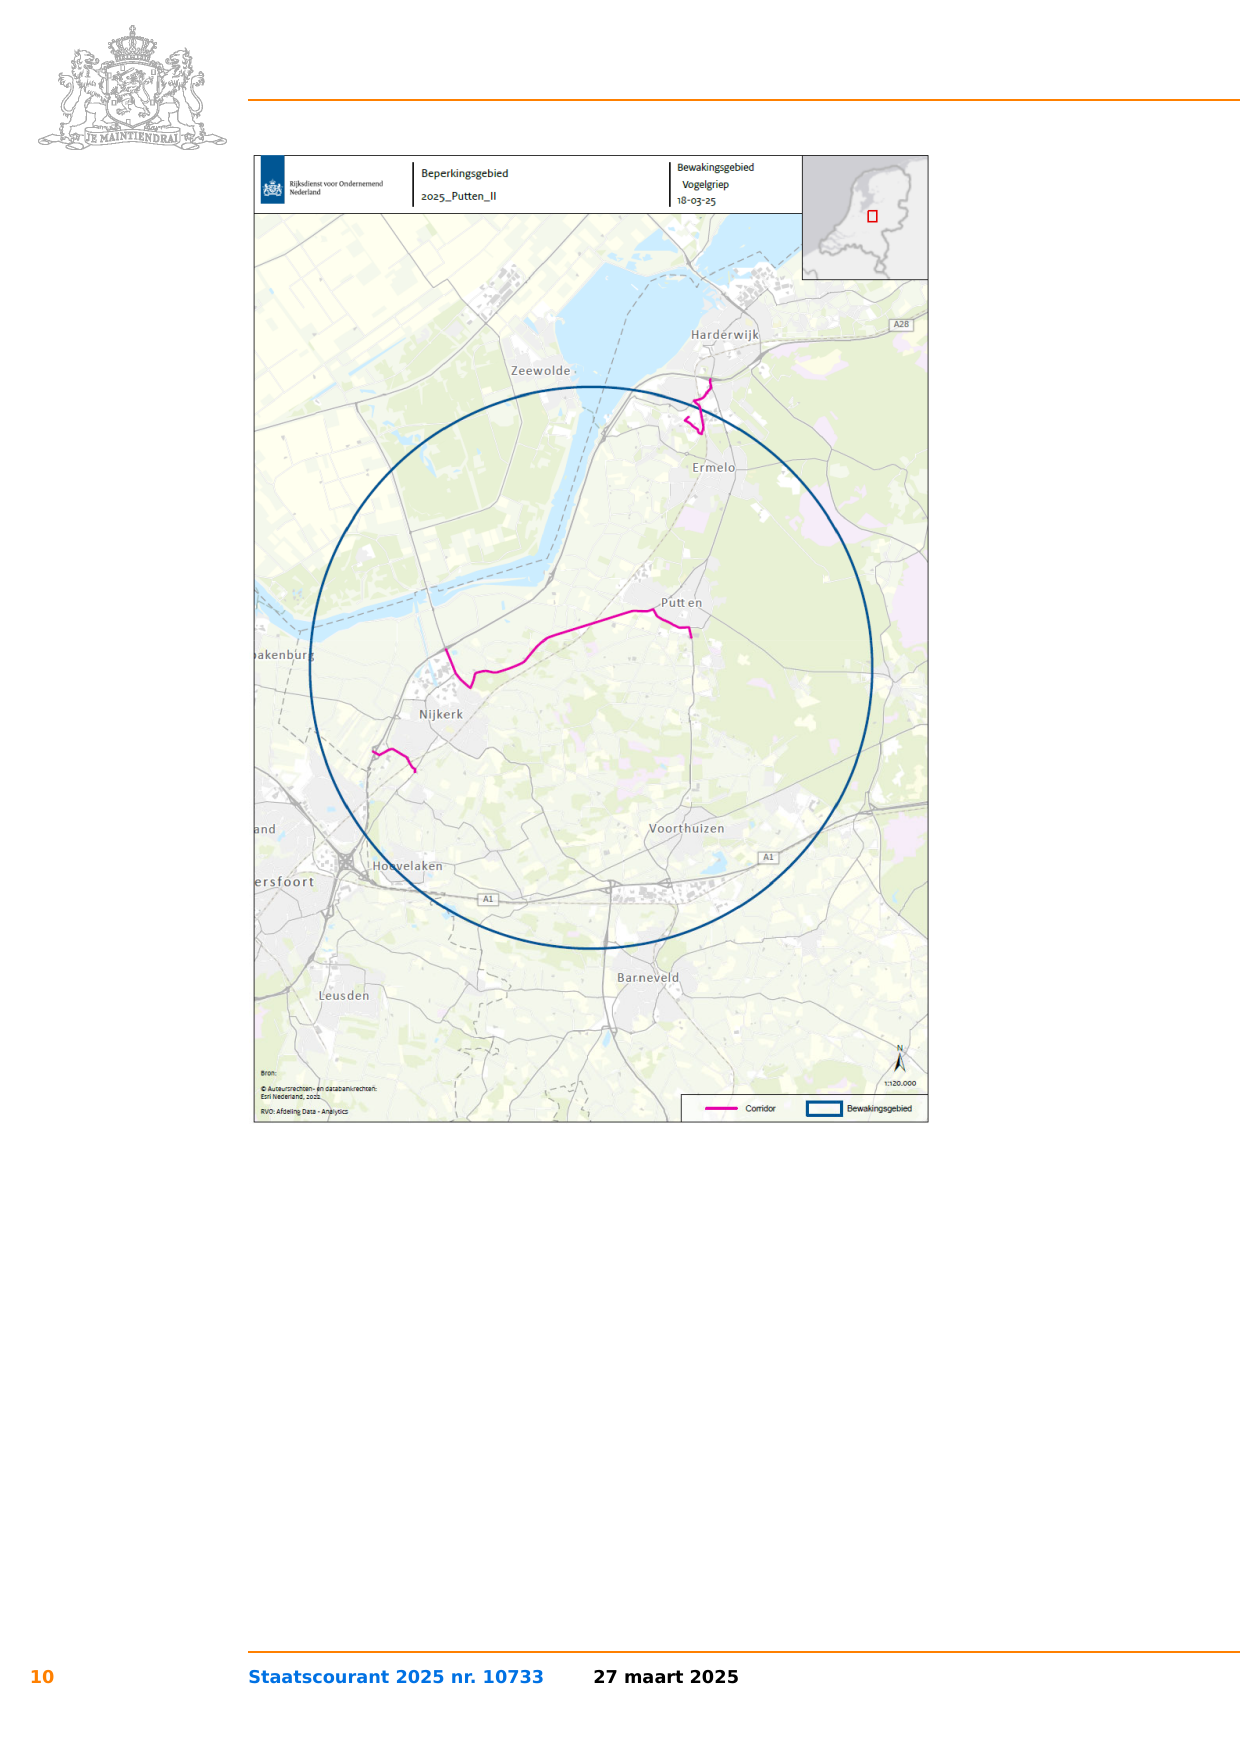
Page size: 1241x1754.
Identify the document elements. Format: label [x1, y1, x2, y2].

picture [38, 25, 227, 150]
picture [248, 151, 933, 1127]
